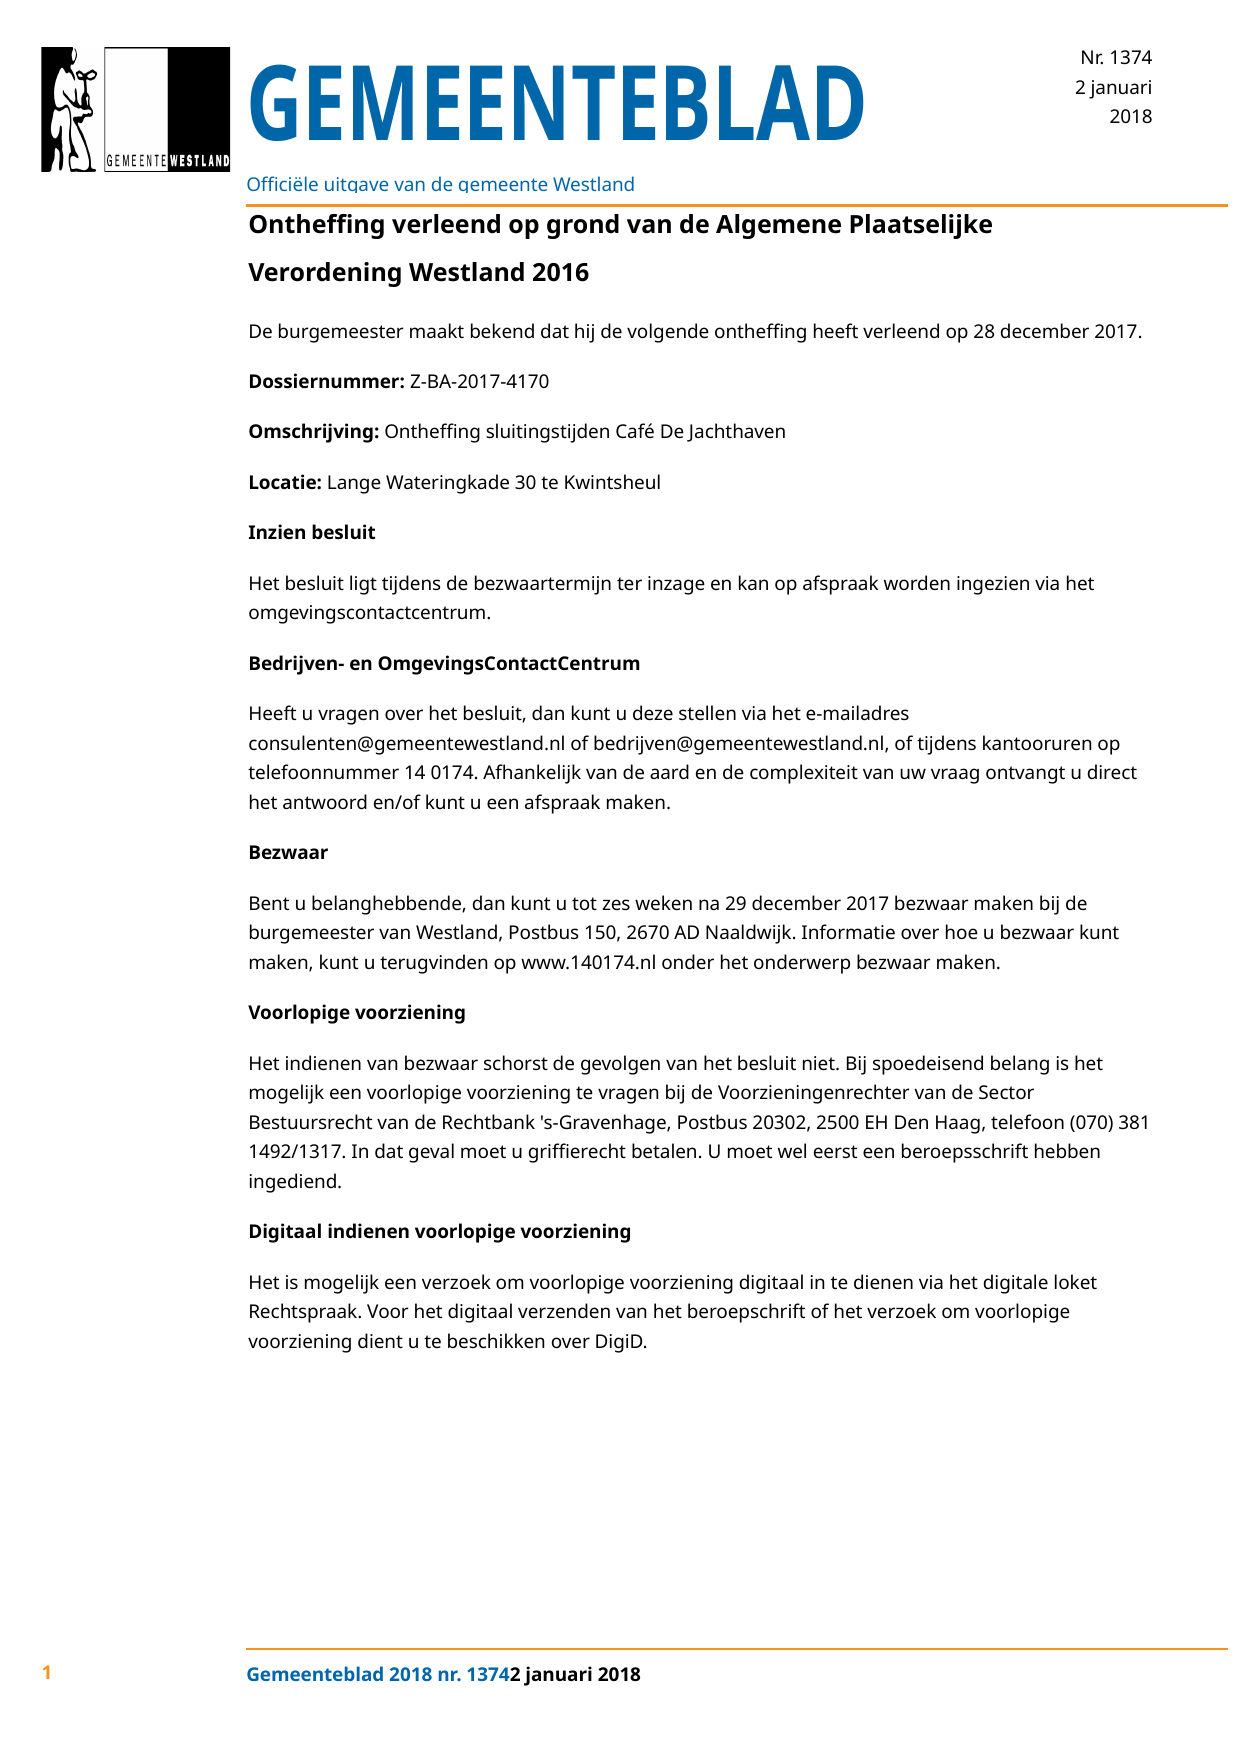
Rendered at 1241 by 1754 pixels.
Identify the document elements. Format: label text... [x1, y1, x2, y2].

text Voorlopige voorziening [248, 999, 1152, 1025]
picture [41, 47, 231, 172]
text Bedrijven- en OmgevingsContactCentrum [248, 650, 1152, 676]
text Locatie: Lange Wateringkade 30 te Kwintsheul [248, 469, 1152, 495]
text Dossiernummer: Z-BA-2017-4170 [248, 368, 1152, 394]
text Bezwaar [248, 839, 1152, 865]
text Digitaal indienen voorlopige voorziening [248, 1219, 1152, 1244]
text Omschrijving: Ontheffing sluitingstijden Café De Jachthaven [248, 419, 1152, 444]
text Het besluit ligt tijdens de bezwaartermijn ter inzage en kan op afspraak worden ingezien via het omgevingscontactcentrum. [248, 570, 1152, 625]
text Het indienen van bezwaar schorst de gevolgen van het besluit niet. Bij spoedeisend belang is het mogelijk een voorlopige voorziening te vragen bij de Voorzieningenrechter van de Sector Bestuursrecht van de Rechtbank 's-Gravenhage, Postbus 20302, 2500 EH Den Haag, telefoon (070) 381 1492/1317. In dat geval moet u griffierecht betalen. U moet wel eerst een beroepsschrift hebben ingediend. [248, 1050, 1152, 1194]
text Inzien besluit [248, 519, 1152, 545]
text Ontheffing verleend op grond van de Algemene Plaatselijke Verordening Westland 2016 [248, 207, 1152, 288]
text Heeft u vragen over het besluit, dan kunt u deze stellen via het e-mailadres consulenten@gemeentewestland.nl of bedrijven@gemeentewestland.nl, of tijdens kantooruren op telefoonnummer 14 0174. Afhankelijk van de aard en de complexiteit van uw vraag ontvangt u direct het antwoord en/of kunt u een afspraak maken. [248, 700, 1152, 815]
text Het is mogelijk een verzoek om voorlopige voorziening digitaal in te dienen via het digitale loket Rechtspraak. Voor het digitaal verzenden van het beroepschrift of het verzoek om voorlopige voorziening dient u te beschikken over DigiD. [248, 1269, 1152, 1354]
text Bent u belanghebbende, dan kunt u tot zes weken na 29 december 2017 bezwaar maken bij de burgemeester van Westland, Postbus 150, 2670 AD Naaldwijk. Informatie over hoe u bezwaar kunt maken, kunt u terugvinden op www.140174.nl onder het onderwerp bezwaar maken. [248, 890, 1152, 975]
text De burgemeester maakt bekend dat hij de volgende ontheffing heeft verleend op 28 december 2017. [248, 318, 1152, 344]
